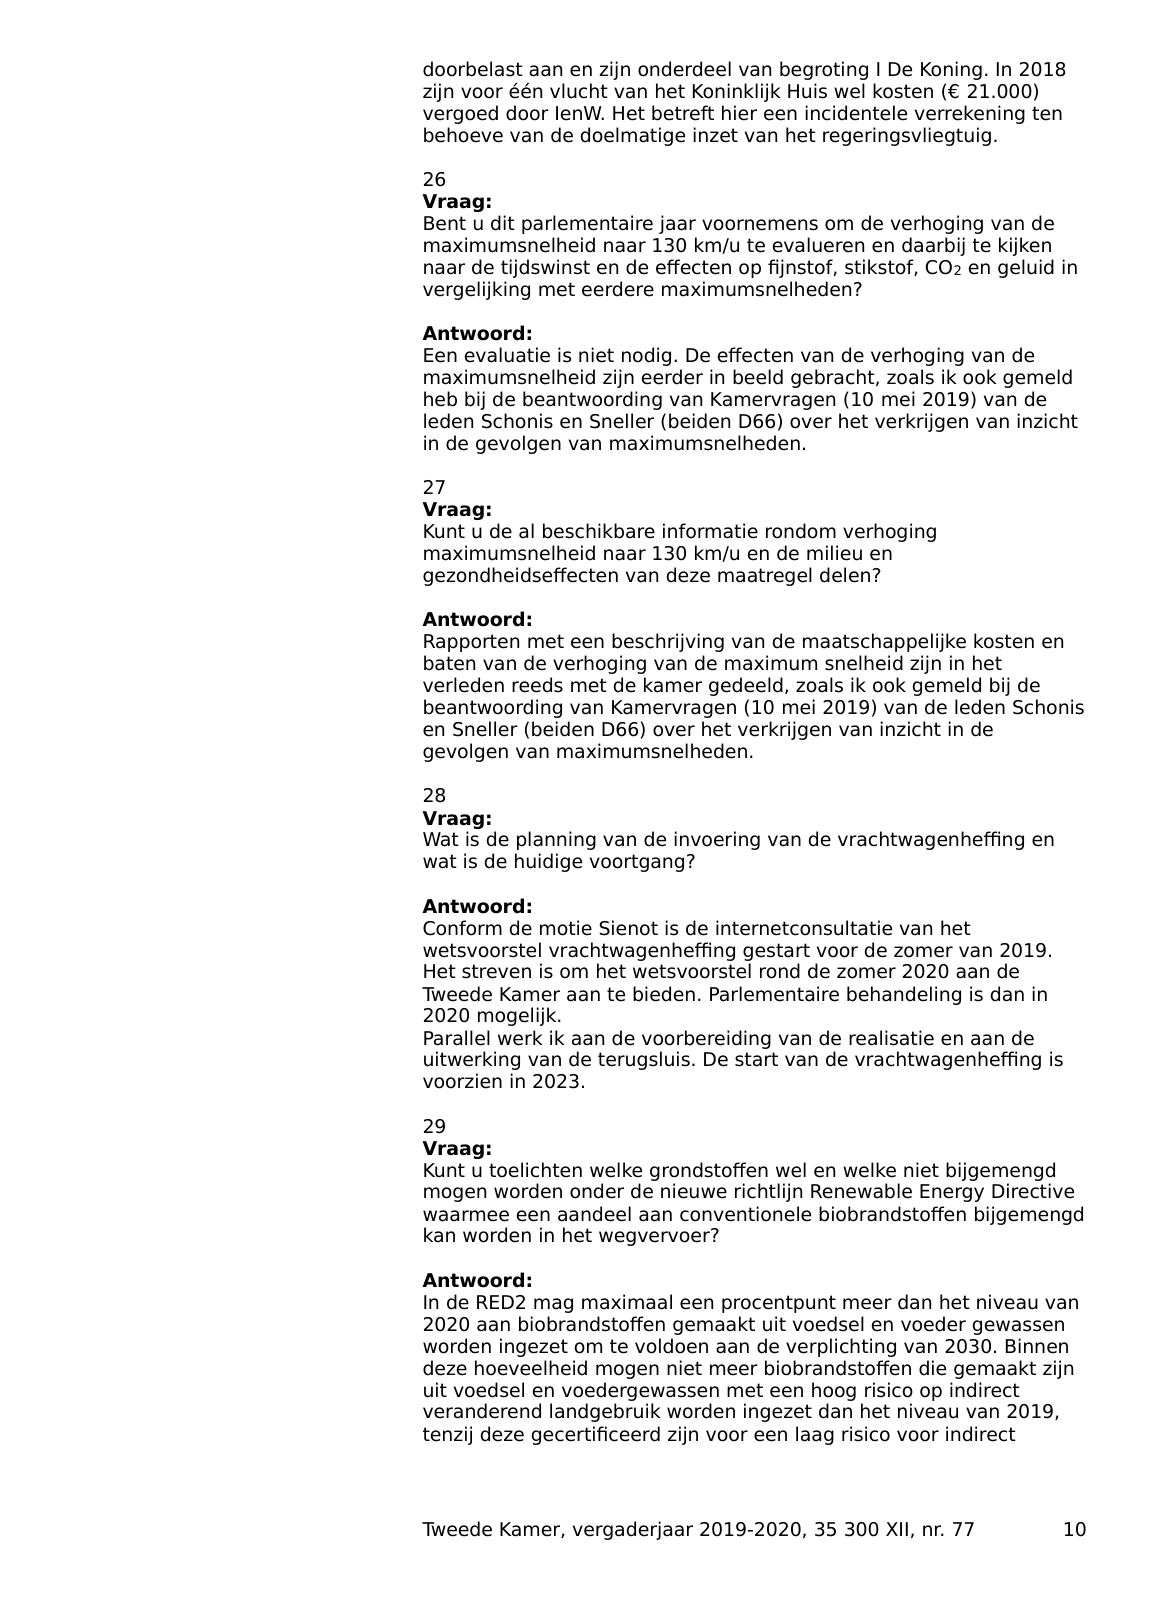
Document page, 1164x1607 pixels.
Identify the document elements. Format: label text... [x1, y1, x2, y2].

text 27 [422, 477, 1087, 499]
text Parallel werk ik aan de voorbereiding van de realisatie en aan de uitwerking van de terugsluis. De start van de vrachtwagenheffing is voorzien in 2023. [422, 1027, 1087, 1093]
text Kunt u de al beschikbare informatie rondom verhoging maximumsnelheid naar 130 km/u en de milieu en gezondheidseffecten van deze maatregel delen? [422, 521, 1087, 587]
text doorbelast aan en zijn onderdeel van begroting I De Koning. In 2018 zijn voor één vlucht van het Koninklijk Huis wel kosten (€ 21.000) vergoed door IenW. Het betreft hier een incidentele verrekening ten behoeve van de doelmatige inzet van het regeringsvliegtuig. [422, 59, 1087, 147]
text Conform de motie Sienot is de internetconsultatie van het wetsvoorstel vrachtwagenheffing gestart voor de zomer van 2019. Het streven is om het wetsvoorstel rond de zomer 2020 aan de Tweede Kamer aan te bieden. Parlementaire behandeling is dan in 2020 mogelijk. [422, 917, 1087, 1027]
text Kunt u toelichten welke grondstoffen wel en welke niet bijgemengd mogen worden onder de nieuwe richtlijn Renewable Energy Directive waarmee een aandeel aan conventionele biobrandstoffen bijgemengd kan worden in het wegvervoer? [422, 1159, 1087, 1247]
text 29 [422, 1116, 1087, 1137]
text Bent u dit parlementaire jaar voornemens om de verhoging van de maximumsnelheid naar 130 km/u te evalueren en daarbij te kijken naar de tijdswinst en de effecten op fijnstof, stikstof, CO2 en geluid in vergelijking met eerdere maximumsnelheden? [422, 213, 1087, 301]
text 26 [422, 169, 1087, 191]
text In de RED2 mag maximaal een procentpunt meer dan het niveau van 2020 aan biobrandstoffen gemaakt uit voedsel en voeder gewassen worden ingezet om te voldoen aan de verplichting van 2030. Binnen deze hoeveelheid mogen niet meer biobrandstoffen die gemaakt zijn uit voedsel en voedergewassen met een hoog risico op indirect veranderend landgebruik worden ingezet dan het niveau van 2019, tenzij deze gecertificeerd zijn voor een laag risico voor indirect [422, 1292, 1087, 1445]
text Vraag: [422, 191, 1087, 213]
text 28 [422, 785, 1087, 807]
text Vraag: [422, 807, 1087, 829]
text Antwoord: [422, 323, 1087, 345]
text Rapporten met een beschrijving van de maatschappelijke kosten en baten van de verhoging van de maximum snelheid zijn in het verleden reeds met de kamer gedeeld, zoals ik ook gemeld bij de beantwoording van Kamervragen (10 mei 2019) van de leden Schonis en Sneller (beiden D66) over het verkrijgen van inzicht in de gevolgen van maximumsnelheden. [422, 631, 1087, 763]
text Vraag: [422, 499, 1087, 521]
text Vraag: [422, 1137, 1087, 1159]
text Een evaluatie is niet nodig. De effecten van de verhoging van de maximumsnelheid zijn eerder in beeld gebracht, zoals ik ook gemeld heb bij de beantwoording van Kamervragen (10 mei 2019) van de leden Schonis en Sneller (beiden D66) over het verkrijgen van inzicht in de gevolgen van maximumsnelheden. [422, 345, 1087, 455]
text Antwoord: [422, 1269, 1087, 1292]
text Antwoord: [422, 896, 1087, 917]
text Wat is de planning van de invoering van de vrachtwagenheffing en wat is de huidige voortgang? [422, 829, 1087, 873]
text Antwoord: [422, 609, 1087, 631]
